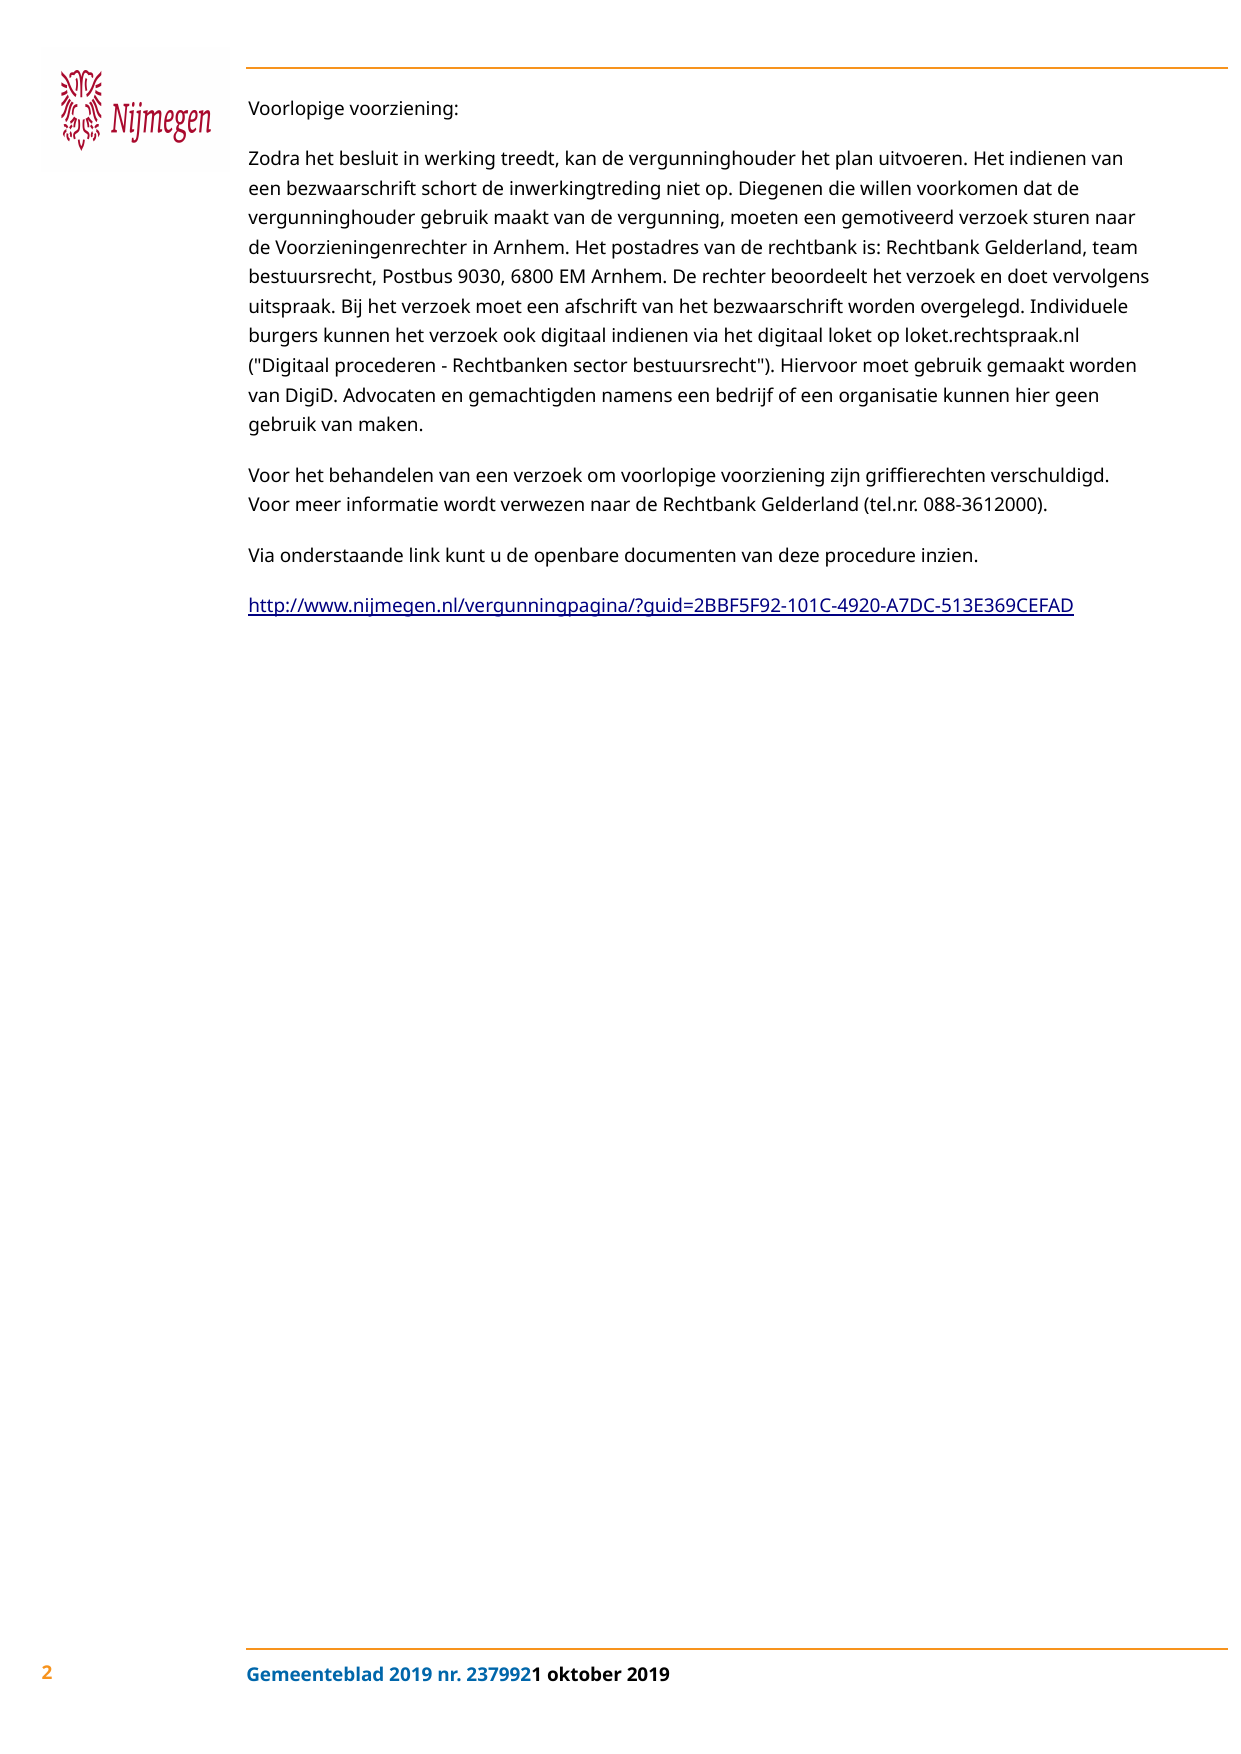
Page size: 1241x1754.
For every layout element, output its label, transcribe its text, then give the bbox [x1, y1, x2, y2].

text http://www.nijmegen.nl/vergunningpagina/?guid=2BBF5F92-101C-4920-A7DC-513E369CEFAD [248, 592, 1152, 618]
picture [41, 47, 231, 172]
text Via onderstaande link kunt u de openbare documenten van deze procedure inzien. [248, 542, 1152, 568]
text Zodra het besluit in werking treedt, kan de vergunninghouder het plan uitvoeren. Het indienen van een bezwaarschrift schort de inwerkingtreding niet op. Diegenen die willen voorkomen dat de vergunninghouder gebruik maakt van de vergunning, moeten een gemotiveerd verzoek sturen naar de Voorzieningenrechter in Arnhem. Het postadres van de rechtbank is: Rechtbank Gelderland, team bestuursrecht, Postbus 9030, 6800 EM Arnhem. De rechter beoordeelt het verzoek en doet vervolgens uitspraak. Bij het verzoek moet een afschrift van het bezwaarschrift worden overgelegd. Individuele burgers kunnen het verzoek ook digitaal indienen via het digitaal loket op loket.rechtspraak.nl ("Digitaal procederen - Rechtbanken sector bestuursrecht"). Hiervoor moet gebruik gemaakt worden van DigiD. Advocaten en gemachtigden namens een bedrijf of een organisatie kunnen hier geen gebruik van maken. [248, 145, 1152, 437]
text Voorlopige voorziening: [248, 95, 1152, 121]
text Voor het behandelen van een verzoek om voorlopige voorziening zijn griffierechten verschuldigd. Voor meer informatie wordt verwezen naar de Rechtbank Gelderland (tel.nr. 088-3612000). [248, 462, 1152, 517]
